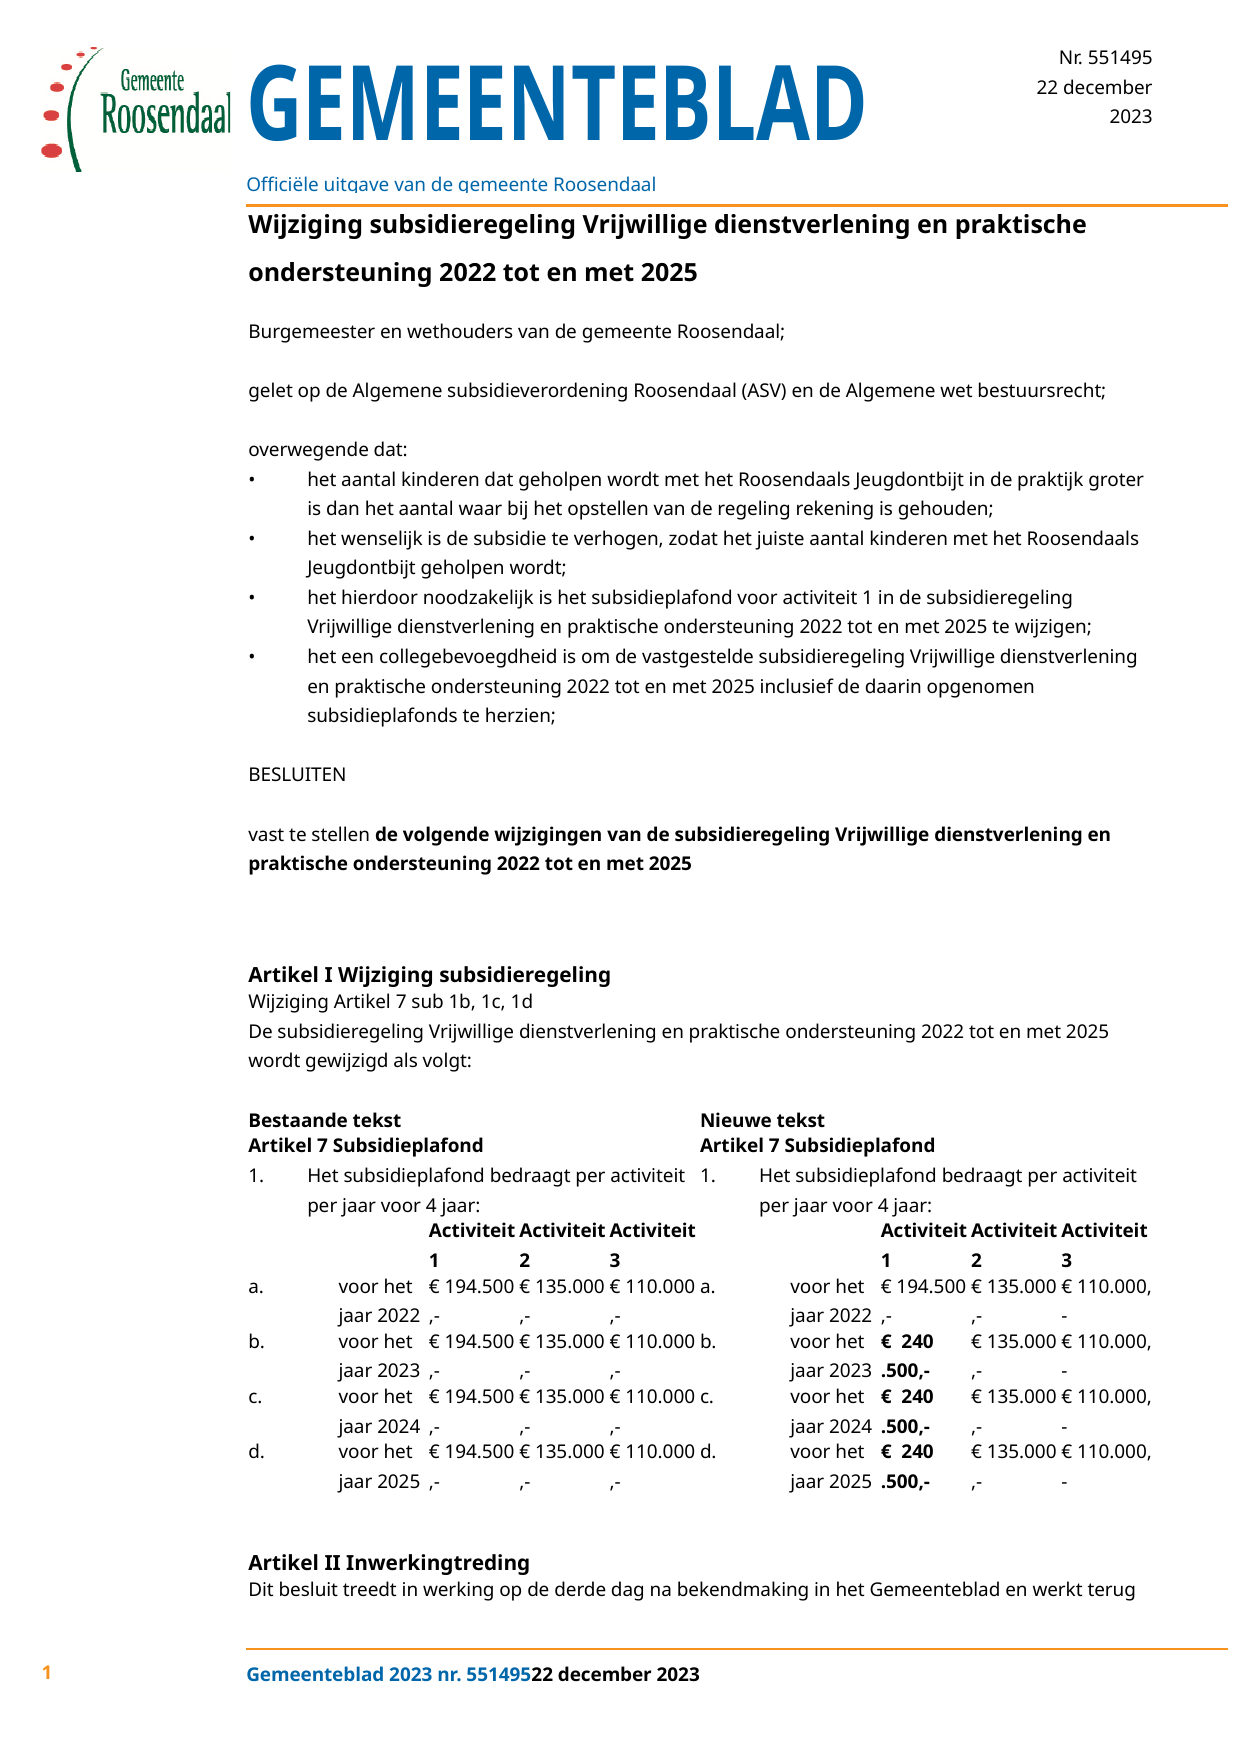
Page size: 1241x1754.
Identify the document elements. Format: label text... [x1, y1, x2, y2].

text Artikel II Inwerkingtreding [248, 1548, 1152, 1576]
table_cell € 110.000,- [1061, 1384, 1152, 1439]
table_cell € 135.000,- [519, 1384, 609, 1439]
list het hierdoor noodzakelijk is het subsidieplafond voor activiteit 1 in de subsidieregeling Vrijwillige dienstverlening en praktische ondersteuning 2022 tot en met 2025 te wijzigen; [248, 584, 1152, 639]
table_cell € 135.000,- [971, 1328, 1061, 1383]
table_cell d. [700, 1439, 790, 1494]
text Artikel I Wijziging subsidieregeling [248, 960, 1152, 988]
table_cell Artikel 7 Subsidieplafond Het subsidieplafond bedraagt per activiteit per jaar voor 4 jaar: [700, 1133, 1152, 1217]
table_cell € 194.500,- [429, 1439, 519, 1494]
table_cell Activiteit 2 [971, 1218, 1061, 1273]
table_cell € 135.000,- [971, 1439, 1061, 1494]
table_cell voor het jaar 2024 [790, 1384, 881, 1439]
table_cell € 194.500,- [881, 1273, 971, 1328]
table_cell € 240 .500,- [881, 1439, 971, 1494]
table_cell Activiteit 3 [609, 1218, 700, 1273]
table_cell Activiteit 1 [429, 1218, 519, 1273]
table_cell € 135.000,- [971, 1384, 1061, 1439]
table_cell [248, 1218, 338, 1273]
text De subsidieregeling Vrijwillige dienstverlening en praktische ondersteuning 2022 tot en met 2025 wordt gewijzigd als volgt: [248, 1018, 1152, 1073]
table_cell € 194.500,- [429, 1384, 519, 1439]
table_cell € 240 .500,- [881, 1328, 971, 1383]
text vast te stellen de volgende wijzigingen van de subsidieregeling Vrijwillige dienstverlening en praktische ondersteuning 2022 tot en met 2025 [248, 821, 1152, 876]
text Burgemeester en wethouders van de gemeente Roosendaal; [248, 318, 1152, 344]
table_header Nieuwe tekst [700, 1107, 1152, 1133]
text gelet op de Algemene subsidieverordening Roosendaal (ASV) en de Algemene wet bestuursrecht; [248, 377, 1152, 403]
table_cell € 110.000,- [1061, 1328, 1152, 1383]
table_cell € 135.000,- [519, 1328, 609, 1383]
list het wenselijk is de subsidie te verhogen, zodat het juiste aantal kinderen met het Roosendaals Jeugdontbijt geholpen wordt; [248, 525, 1152, 580]
list het een collegebevoegdheid is om de vastgestelde subsidieregeling Vrijwillige dienstverlening en praktische ondersteuning 2022 tot en met 2025 inclusief de daarin opgenomen subsidieplafonds te herzien; [248, 643, 1152, 728]
table_cell Activiteit 1 [881, 1218, 971, 1273]
table_cell voor het jaar 2022 [790, 1273, 881, 1328]
text BESLUITEN [248, 762, 1152, 787]
table_cell € 110.000,- [609, 1273, 700, 1328]
table_cell d. [248, 1439, 338, 1494]
table_cell [338, 1218, 429, 1273]
table_cell [790, 1218, 881, 1273]
table_cell Activiteit 2 [519, 1218, 609, 1273]
text Wijziging Artikel 7 sub 1b, 1c, 1d [248, 988, 1152, 1014]
table_cell c. [248, 1384, 338, 1439]
table_header Bestaande tekst [248, 1107, 700, 1133]
table_cell [700, 1218, 790, 1273]
table_cell € 110.000,- [609, 1439, 700, 1494]
table_cell € 194.500,- [429, 1273, 519, 1328]
text Wijziging subsidieregeling Vrijwillige dienstverlening en praktische ondersteuning 2022 tot en met 2025 [248, 207, 1152, 288]
table_cell voor het jaar 2023 [338, 1328, 429, 1383]
table_cell € 194.500,- [429, 1328, 519, 1383]
table_cell € 135.000,- [519, 1439, 609, 1494]
table_cell voor het jaar 2023 [790, 1328, 881, 1383]
table_cell voor het jaar 2022 [338, 1273, 429, 1328]
list het aantal kinderen dat geholpen wordt met het Roosendaals Jeugdontbijt in de praktijk groter is dan het aantal waar bij het opstellen van de regeling rekening is gehouden; [248, 466, 1152, 521]
table_cell voor het jaar 2024 [338, 1384, 429, 1439]
table_cell c. [700, 1384, 790, 1439]
table_cell b. [248, 1328, 338, 1383]
table_cell a. [248, 1273, 338, 1328]
table_cell voor het jaar 2025 [338, 1439, 429, 1494]
picture [41, 47, 231, 172]
table_cell € 110.000,- [609, 1384, 700, 1439]
table_cell a. [700, 1273, 790, 1328]
table_cell € 110.000,- [609, 1328, 700, 1383]
text Dit besluit treedt in werking op de derde dag na bekendmaking in het Gemeenteblad en werkt terug [248, 1576, 1152, 1602]
text overwegende dat: [248, 436, 1152, 462]
table_cell € 135.000,- [971, 1273, 1061, 1328]
table_cell Artikel 7 Subsidieplafond Het subsidieplafond bedraagt per activiteit per jaar voor 4 jaar: [248, 1133, 700, 1217]
table_cell € 110.000,- [1061, 1273, 1152, 1328]
table_cell € 240 .500,- [881, 1384, 971, 1439]
table_cell € 110.000,- [1061, 1439, 1152, 1494]
table_cell voor het jaar 2025 [790, 1439, 881, 1494]
table_cell € 135.000,- [519, 1273, 609, 1328]
table_cell b. [700, 1328, 790, 1383]
table_cell Activiteit 3 [1061, 1218, 1152, 1273]
